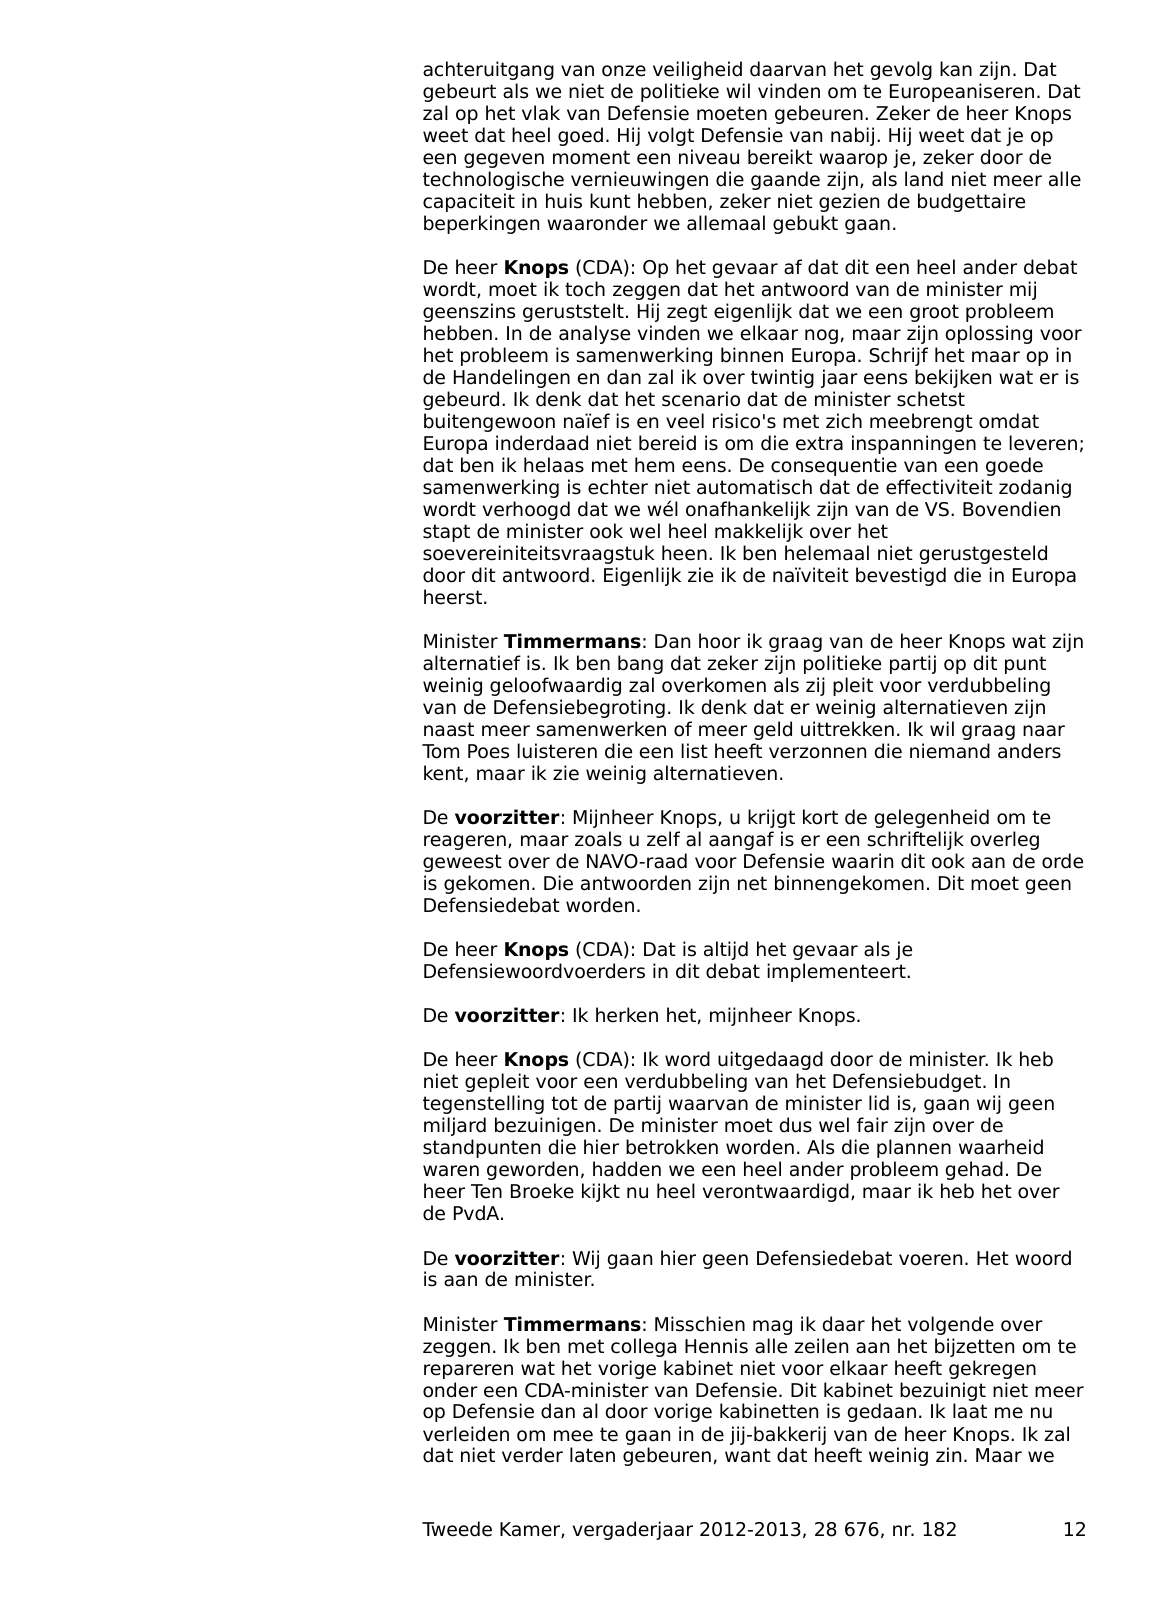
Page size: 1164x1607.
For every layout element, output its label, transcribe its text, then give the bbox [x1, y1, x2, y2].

text De voorzitter: Mijnheer Knops, u krijgt kort de gelegenheid om te reageren, maar zoals u zelf al aangaf is er een schriftelijk overleg geweest over de NAVO-raad voor Defensie waarin dit ook aan de orde is gekomen. Die antwoorden zijn net binnengekomen. Dit moet geen Defensiedebat worden. [422, 807, 1087, 917]
text De heer Knops (CDA): Op het gevaar af dat dit een heel ander debat wordt, moet ik toch zeggen dat het antwoord van de minister mij geenszins geruststelt. Hij zegt eigenlijk dat we een groot probleem hebben. In de analyse vinden we elkaar nog, maar zijn oplossing voor het probleem is samenwerking binnen Europa. Schrijf het maar op in de Handelingen en dan zal ik over twintig jaar eens bekijken wat er is gebeurd. Ik denk dat het scenario dat de minister schetst buitengewoon naïef is en veel risico's met zich meebrengt omdat Europa inderdaad niet bereid is om die extra inspanningen te leveren; dat ben ik helaas met hem eens. De consequentie van een goede samenwerking is echter niet automatisch dat de effectiviteit zodanig wordt verhoogd dat we wél onafhankelijk zijn van de VS. Bovendien stapt de minister ook wel heel makkelijk over het soevereiniteitsvraagstuk heen. Ik ben helemaal niet gerustgesteld door dit antwoord. Eigenlijk zie ik de naïviteit bevestigd die in Europa heerst. [422, 257, 1087, 609]
text De voorzitter: Wij gaan hier geen Defensiedebat voeren. Het woord is aan de minister. [422, 1247, 1087, 1291]
text Minister Timmermans: Dan hoor ik graag van de heer Knops wat zijn alternatief is. Ik ben bang dat zeker zijn politieke partij op dit punt weinig geloofwaardig zal overkomen als zij pleit voor verdubbeling van de Defensiebegroting. Ik denk dat er weinig alternatieven zijn naast meer samenwerken of meer geld uittrekken. Ik wil graag naar Tom Poes luisteren die een list heeft verzonnen die niemand anders kent, maar ik zie weinig alternatieven. [422, 631, 1087, 785]
text Minister Timmermans: Misschien mag ik daar het volgende over zeggen. Ik ben met collega Hennis alle zeilen aan het bijzetten om te repareren wat het vorige kabinet niet voor elkaar heeft gekregen onder een CDA-minister van Defensie. Dit kabinet bezuinigt niet meer op Defensie dan al door vorige kabinetten is gedaan. Ik laat me nu verleiden om mee te gaan in de jij-bakkerij van de heer Knops. Ik zal dat niet verder laten gebeuren, want dat heeft weinig zin. Maar we [422, 1313, 1087, 1467]
text De heer Knops (CDA): Dat is altijd het gevaar als je Defensiewoordvoerders in dit debat implementeert. [422, 939, 1087, 983]
text De heer Knops (CDA): Ik word uitgedaagd door de minister. Ik heb niet gepleit voor een verdubbeling van het Defensiebudget. In tegenstelling tot de partij waarvan de minister lid is, gaan wij geen miljard bezuinigen. De minister moet dus wel fair zijn over de standpunten die hier betrokken worden. Als die plannen waarheid waren geworden, hadden we een heel ander probleem gehad. De heer Ten Broeke kijkt nu heel verontwaardigd, maar ik heb het over de PvdA. [422, 1049, 1087, 1225]
text achteruitgang van onze veiligheid daarvan het gevolg kan zijn. Dat gebeurt als we niet de politieke wil vinden om te Europeaniseren. Dat zal op het vlak van Defensie moeten gebeuren. Zeker de heer Knops weet dat heel goed. Hij volgt Defensie van nabij. Hij weet dat je op een gegeven moment een niveau bereikt waarop je, zeker door de technologische vernieuwingen die gaande zijn, als land niet meer alle capaciteit in huis kunt hebben, zeker niet gezien de budgettaire beperkingen waaronder we allemaal gebukt gaan. [422, 59, 1087, 235]
text De voorzitter: Ik herken het, mijnheer Knops. [422, 1005, 1087, 1027]
